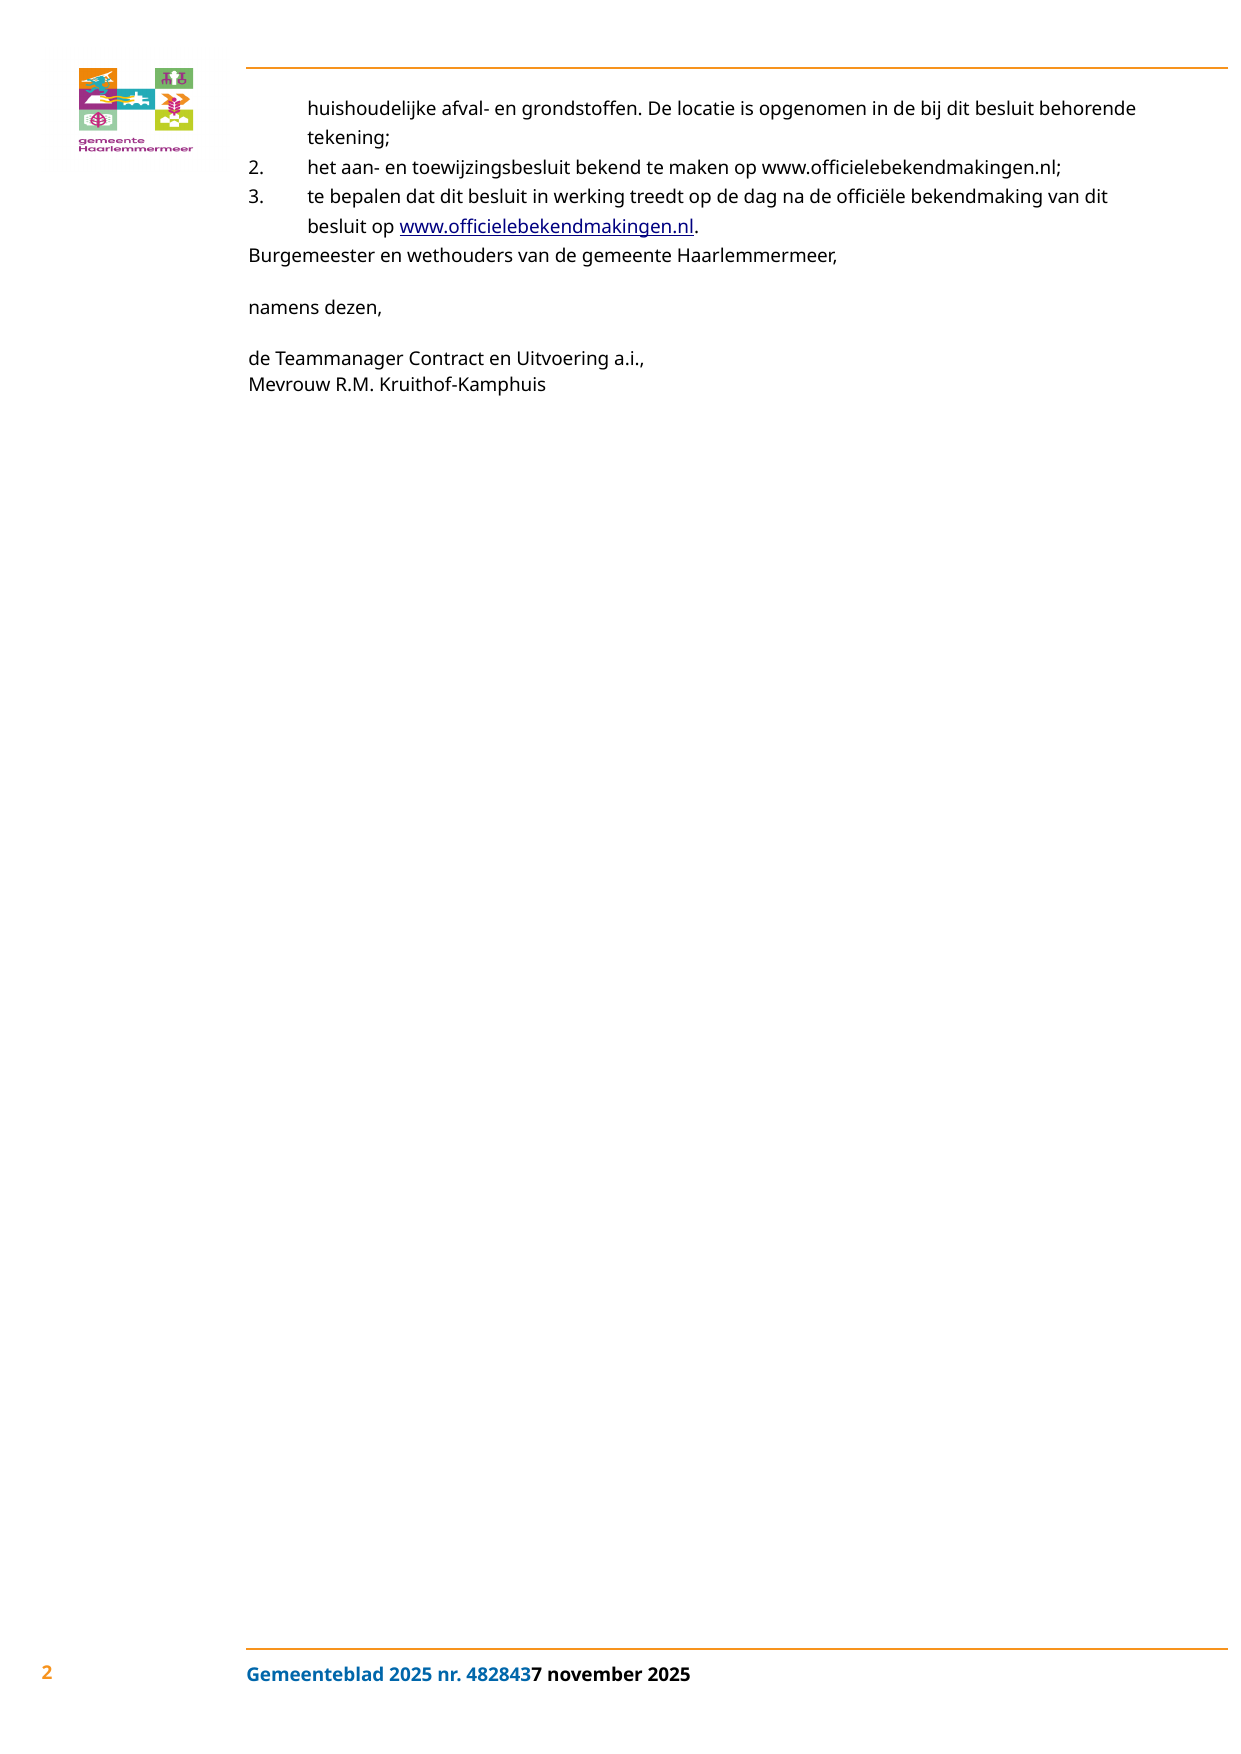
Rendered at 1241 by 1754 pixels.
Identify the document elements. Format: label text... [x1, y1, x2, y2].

list huishoudelijke afval- en grondstoffen. De locatie is opgenomen in de bij dit besluit behorende tekening; [248, 95, 1152, 150]
list te bepalen dat dit besluit in werking treedt op de dag na de officiële bekendmaking van dit besluit op www.officielebekendmakingen.nl. [248, 183, 1152, 239]
list het aan- en toewijzingsbesluit bekend te maken op www.officielebekendmakingen.nl; [248, 154, 1152, 180]
picture [41, 47, 231, 172]
text de Teammanager Contract en Uitvoering a.i., [248, 346, 1152, 371]
text Burgemeester en wethouders van de gemeente Haarlemmermeer, [248, 243, 1152, 268]
text Mevrouw R.M. Kruithof-Kamphuis [248, 371, 1152, 397]
text namens dezen, [248, 294, 1152, 320]
